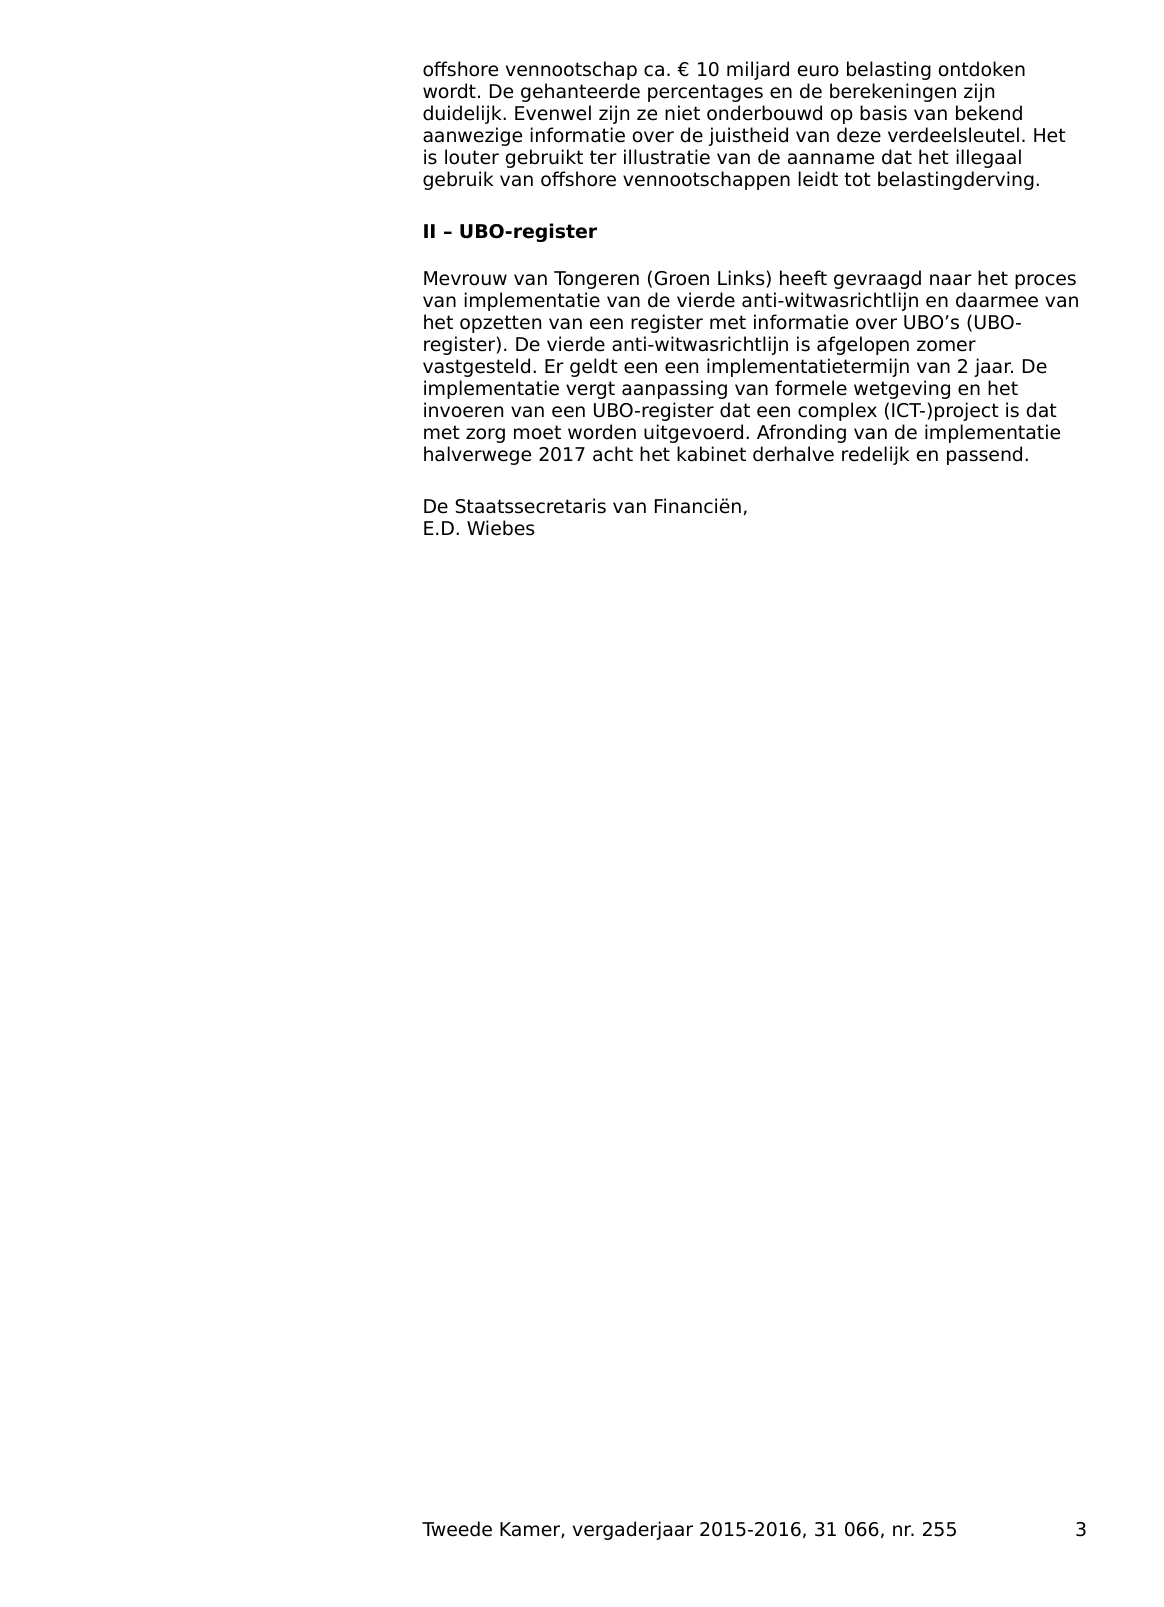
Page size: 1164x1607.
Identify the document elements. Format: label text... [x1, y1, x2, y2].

text Mevrouw van Tongeren (Groen Links) heeft gevraagd naar het proces van implementatie van de vierde anti-witwasrichtlijn en daarmee van het opzetten van een register met informatie over UBO’s (UBO-register). De vierde anti-witwasrichtlijn is afgelopen zomer vastgesteld. Er geldt een een implementatietermijn van 2 jaar. De implementatie vergt aanpassing van formele wetgeving en het invoeren van een UBO-register dat een complex (ICT-)project is dat met zorg moet worden uitgevoerd. Afronding van de implementatie halverwege 2017 acht het kabinet derhalve redelijk en passend. [422, 268, 1087, 466]
text De Staatssecretaris van Financiën, E.D. Wiebes [422, 496, 1087, 540]
subtitle II – UBO-register [422, 221, 1087, 243]
text offshore vennootschap ca. € 10 miljard euro belasting ontdoken wordt. De gehanteerde percentages en de berekeningen zijn duidelijk. Evenwel zijn ze niet onderbouwd op basis van bekend aanwezige informatie over de juistheid van deze verdeelsleutel. Het is louter gebruikt ter illustratie van de aanname dat het illegaal gebruik van offshore vennootschappen leidt tot belastingderving. [422, 59, 1087, 191]
